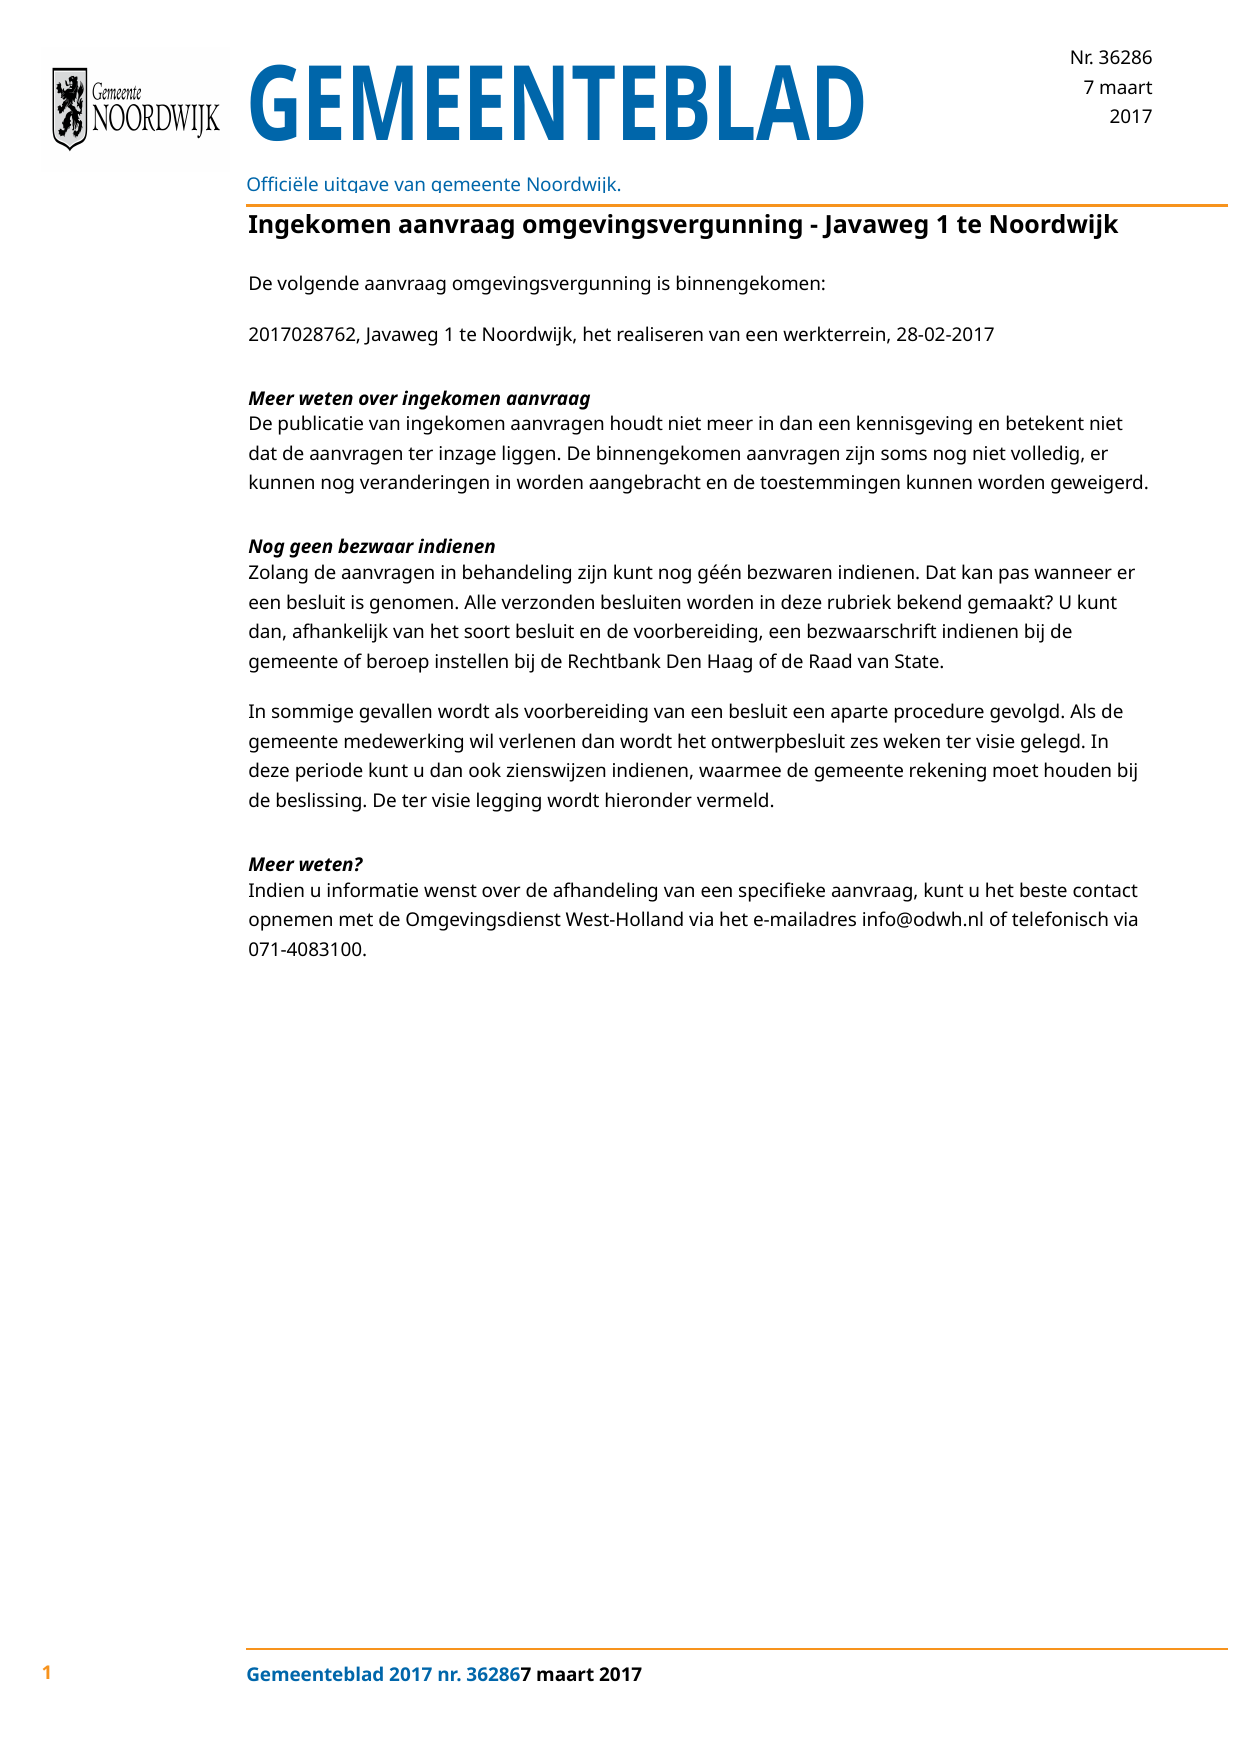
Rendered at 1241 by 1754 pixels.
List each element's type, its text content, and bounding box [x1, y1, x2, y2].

text Meer weten over ingekomen aanvraag [248, 385, 1152, 410]
text De volgende aanvraag omgevingsvergunning is binnengekomen: [248, 270, 1152, 296]
text Ingekomen aanvraag omgevingsvergunning - Javaweg 1 te Noordwijk [248, 207, 1152, 241]
text Nog geen bezwaar indienen [248, 533, 1152, 559]
picture [41, 47, 231, 172]
text De publicatie van ingekomen aanvragen houdt niet meer in dan een kennisgeving en betekent niet dat de aanvragen ter inzage liggen. De binnengekomen aanvragen zijn soms nog niet volledig, er kunnen nog veranderingen in worden aangebracht en de toestemmingen kunnen worden geweigerd. [248, 410, 1152, 495]
text Meer weten? [248, 851, 1152, 877]
text Zolang de aanvragen in behandeling zijn kunt nog géén bezwaren indienen. Dat kan pas wanneer er een besluit is genomen. Alle verzonden besluiten worden in deze rubriek bekend gemaakt? U kunt dan, afhankelijk van het soort besluit en de voorbereiding, een bezwaarschrift indienen bij de gemeente of beroep instellen bij de Rechtbank Den Haag of de Raad van State. [248, 559, 1152, 674]
text In sommige gevallen wordt als voorbereiding van een besluit een aparte procedure gevolgd. Als de gemeente medewerking wil verlenen dan wordt het ontwerpbesluit zes weken ter visie gelegd. In deze periode kunt u dan ook zienswijzen indienen, waarmee de gemeente rekening moet houden bij de beslissing. De ter visie legging wordt hieronder vermeld. [248, 698, 1152, 813]
text 2017028762, Javaweg 1 te Noordwijk, het realiseren van een werkterrein, 28-02-2017 [248, 321, 1152, 346]
text Indien u informatie wenst over de afhandeling van een specifieke aanvraag, kunt u het beste contact opnemen met de Omgevingsdienst West-Holland via het e-mailadres info@odwh.nl of telefonisch via 071-4083100. [248, 877, 1152, 962]
